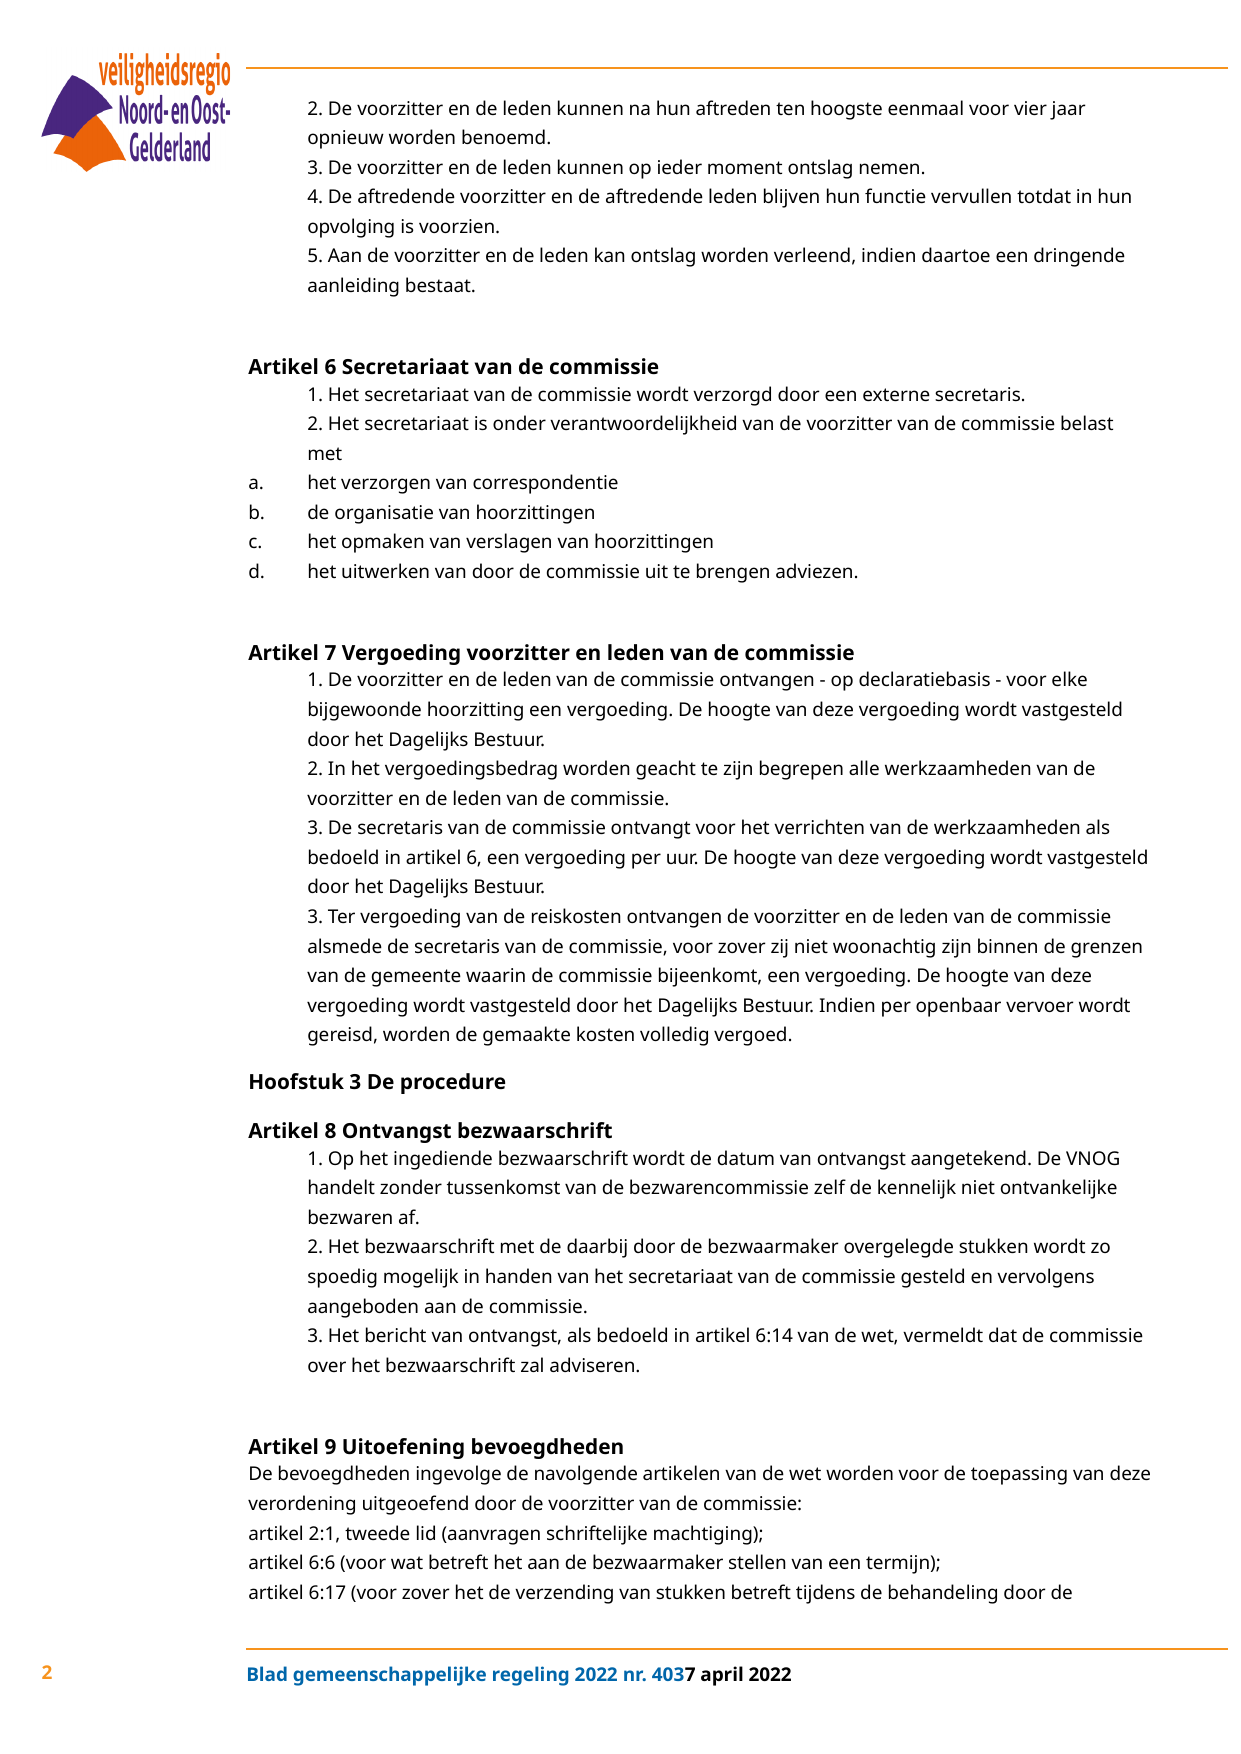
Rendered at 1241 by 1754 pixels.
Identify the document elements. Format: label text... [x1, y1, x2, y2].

picture [41, 47, 231, 172]
list 3. De secretaris van de commissie ontvangt voor het verrichten van de werkzaamheden als bedoeld in artikel 6, een vergoeding per uur. De hoogte van deze vergoeding wordt vastgesteld door het Dagelijks Bestuur. [248, 814, 1152, 899]
list 1. Het secretariaat van de commissie wordt verzorgd door een externe secretaris. [248, 381, 1152, 406]
list 3. Het bericht van ontvangst, als bedoeld in artikel 6:14 van de wet, vermeldt dat de commissie over het bezwaarschrift zal adviseren. [248, 1322, 1152, 1378]
list 5. Aan de voorzitter en de leden kan ontslag worden verleend, indien daartoe een dringende aanleiding bestaat. [248, 243, 1152, 298]
text artikel 6:17 (voor zover het de verzending van stukken betreft tijdens de behandeling door de [248, 1579, 1152, 1604]
list 3. De voorzitter en de leden kunnen op ieder moment ontslag nemen. [248, 154, 1152, 180]
text artikel 2:1, tweede lid (aanvragen schriftelijke machtiging); [248, 1520, 1152, 1545]
list 1. Op het ingediende bezwaarschrift wordt de datum van ontvangst aangetekend. De VNOG handelt zonder tussenkomst van de bezwarencommissie zelf de kennelijk niet ontvankelijke bezwaren af. [248, 1145, 1152, 1230]
text Artikel 7 Vergoeding voorzitter en leden van de commissie [248, 638, 1152, 667]
text Artikel 9 Uitoefening bevoegdheden [248, 1432, 1152, 1461]
list de organisatie van hoorzittingen [248, 499, 1152, 525]
list 2. Het bezwaarschrift met de daarbij door de bezwaarmaker overgelegde stukken wordt zo spoedig mogelijk in handen van het secretariaat van de commissie gesteld en vervolgens aangeboden aan de commissie. [248, 1234, 1152, 1319]
text artikel 6:6 (voor wat betreft het aan de bezwaarmaker stellen van een termijn); [248, 1549, 1152, 1575]
list 2. De voorzitter en de leden kunnen na hun aftreden ten hoogste eenmaal voor vier jaar opnieuw worden benoemd. [248, 95, 1152, 150]
list het verzorgen van correspondentie [248, 469, 1152, 495]
list 3. Ter vergoeding van de reiskosten ontvangen de voorzitter en de leden van de commissie alsmede de secretaris van de commissie, voor zover zij niet woonachtig zijn binnen de grenzen van de gemeente waarin de commissie bijeenkomt, een vergoeding. De hoogte van deze vergoeding wordt vastgesteld door het Dagelijks Bestuur. Indien per openbaar vervoer wordt gereisd, worden de gemaakte kosten volledig vergoed. [248, 903, 1152, 1047]
text Hoofstuk 3 De procedure [248, 1067, 1152, 1096]
list het uitwerken van door de commissie uit te brengen adviezen. [248, 558, 1152, 584]
list het opmaken van verslagen van hoorzittingen [248, 529, 1152, 554]
text De bevoegdheden ingevolge de navolgende artikelen van de wet worden voor de toepassing van deze verordening uitgeoefend door de voorzitter van de commissie: [248, 1461, 1152, 1516]
list 2. In het vergoedingsbedrag worden geacht te zijn begrepen alle werkzaamheden van de voorzitter en de leden van de commissie. [248, 755, 1152, 811]
list 2. Het secretariaat is onder verantwoordelijkheid van de voorzitter van de commissie belast met [248, 410, 1152, 466]
list 1. De voorzitter en de leden van de commissie ontvangen - op declaratiebasis - voor elke bijgewoonde hoorzitting een vergoeding. De hoogte van deze vergoeding wordt vastgesteld door het Dagelijks Bestuur. [248, 667, 1152, 752]
text Artikel 6 Secretariaat van de commissie [248, 352, 1152, 381]
text Artikel 8 Ontvangst bezwaarschrift [248, 1117, 1152, 1145]
list 4. De aftredende voorzitter en de aftredende leden blijven hun functie vervullen totdat in hun opvolging is voorzien. [248, 183, 1152, 239]
